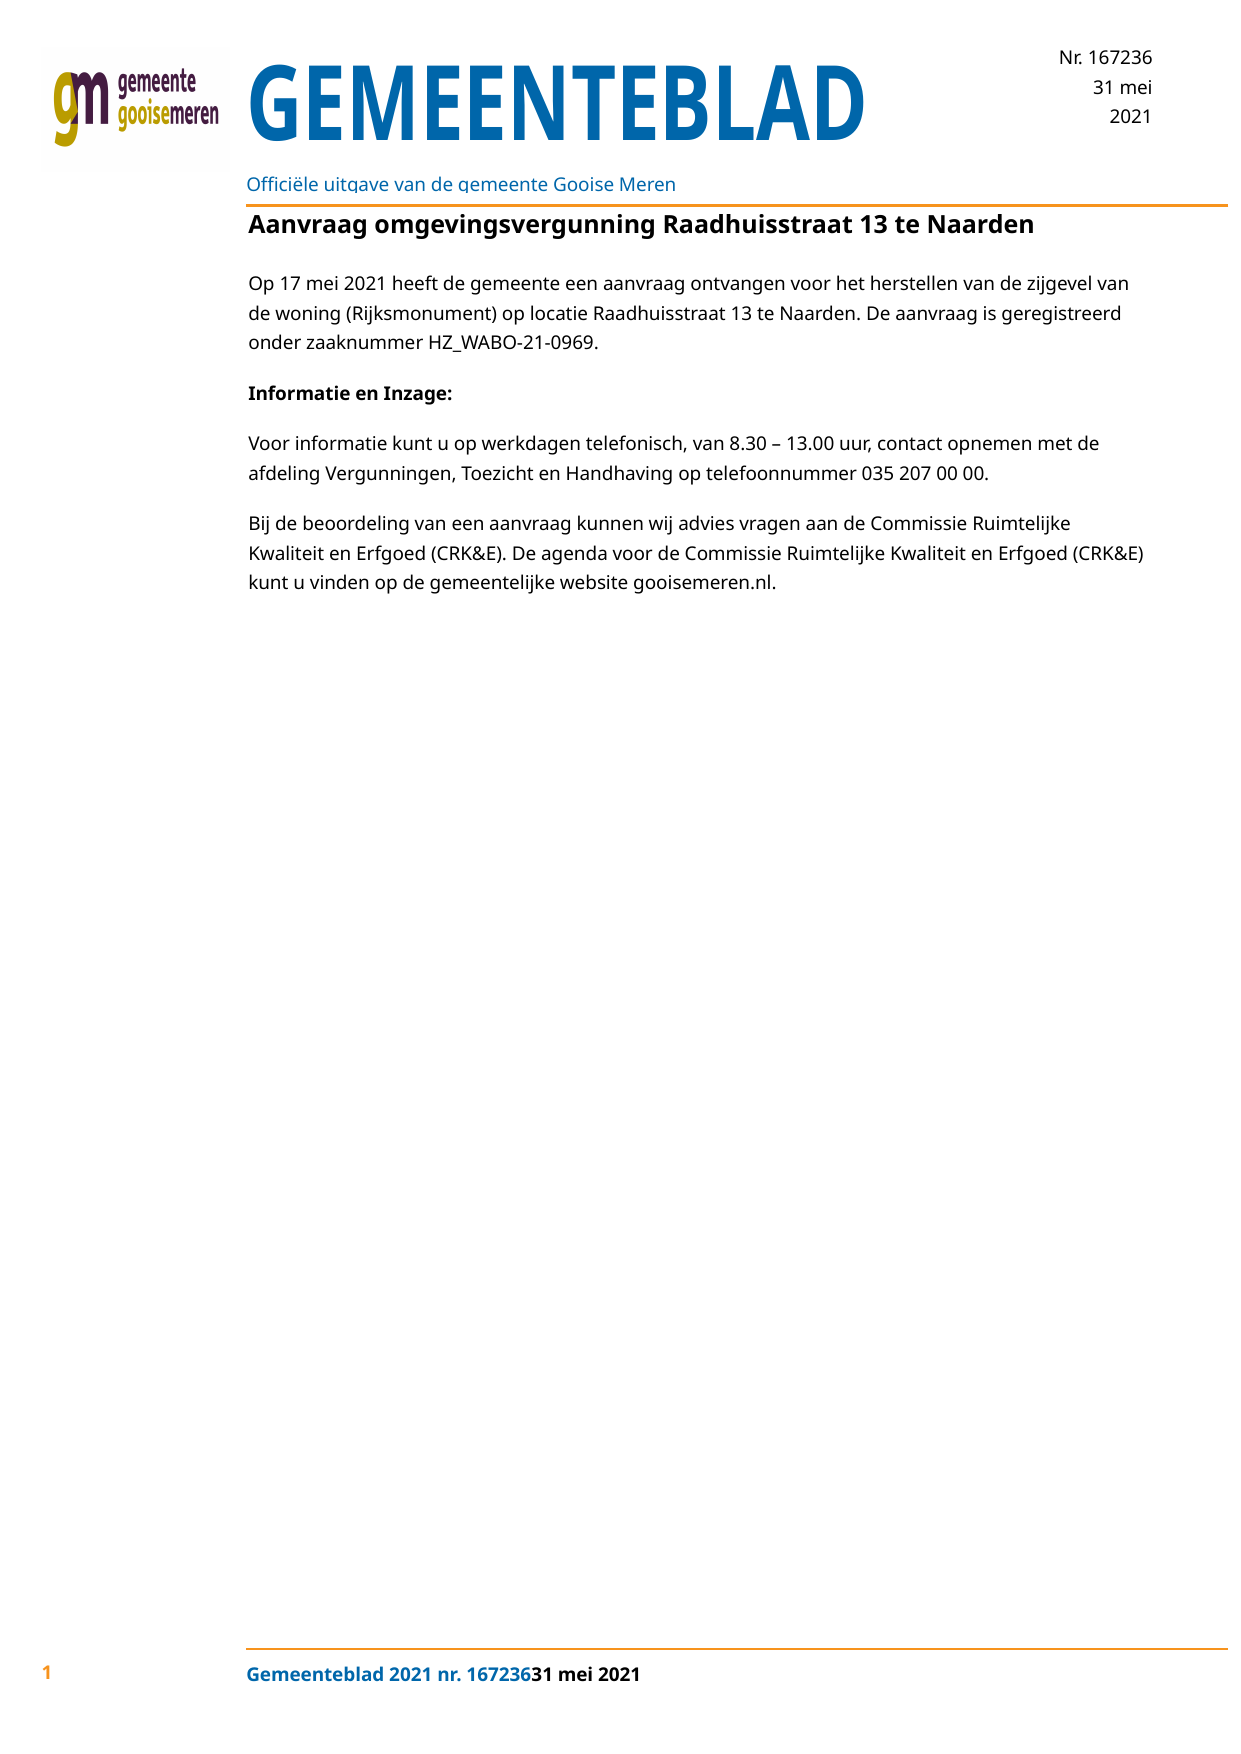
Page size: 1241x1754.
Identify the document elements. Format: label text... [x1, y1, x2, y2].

text Aanvraag omgevingsvergunning Raadhuisstraat 13 te Naarden [248, 207, 1152, 241]
picture [41, 47, 231, 172]
text Bij de beoordeling van een aanvraag kunnen wij advies vragen aan de Commissie Ruimtelijke Kwaliteit en Erfgoed (CRK&E). De agenda voor de Commissie Ruimtelijke Kwaliteit en Erfgoed (CRK&E) kunt u vinden op de gemeentelijke website gooisemeren.nl. [248, 510, 1152, 595]
text Voor informatie kunt u op werkdagen telefonisch, van 8.30 – 13.00 uur, contact opnemen met de afdeling Vergunningen, Toezicht en Handhaving op telefoonnummer 035 207 00 00. [248, 430, 1152, 486]
text Op 17 mei 2021 heeft de gemeente een aanvraag ontvangen voor het herstellen van de zijgevel van de woning (Rijksmonument) op locatie Raadhuisstraat 13 te Naarden. De aanvraag is geregistreerd onder zaaknummer HZ_WABO-21-0969. [248, 270, 1152, 355]
text Informatie en Inzage: [248, 380, 1152, 406]
